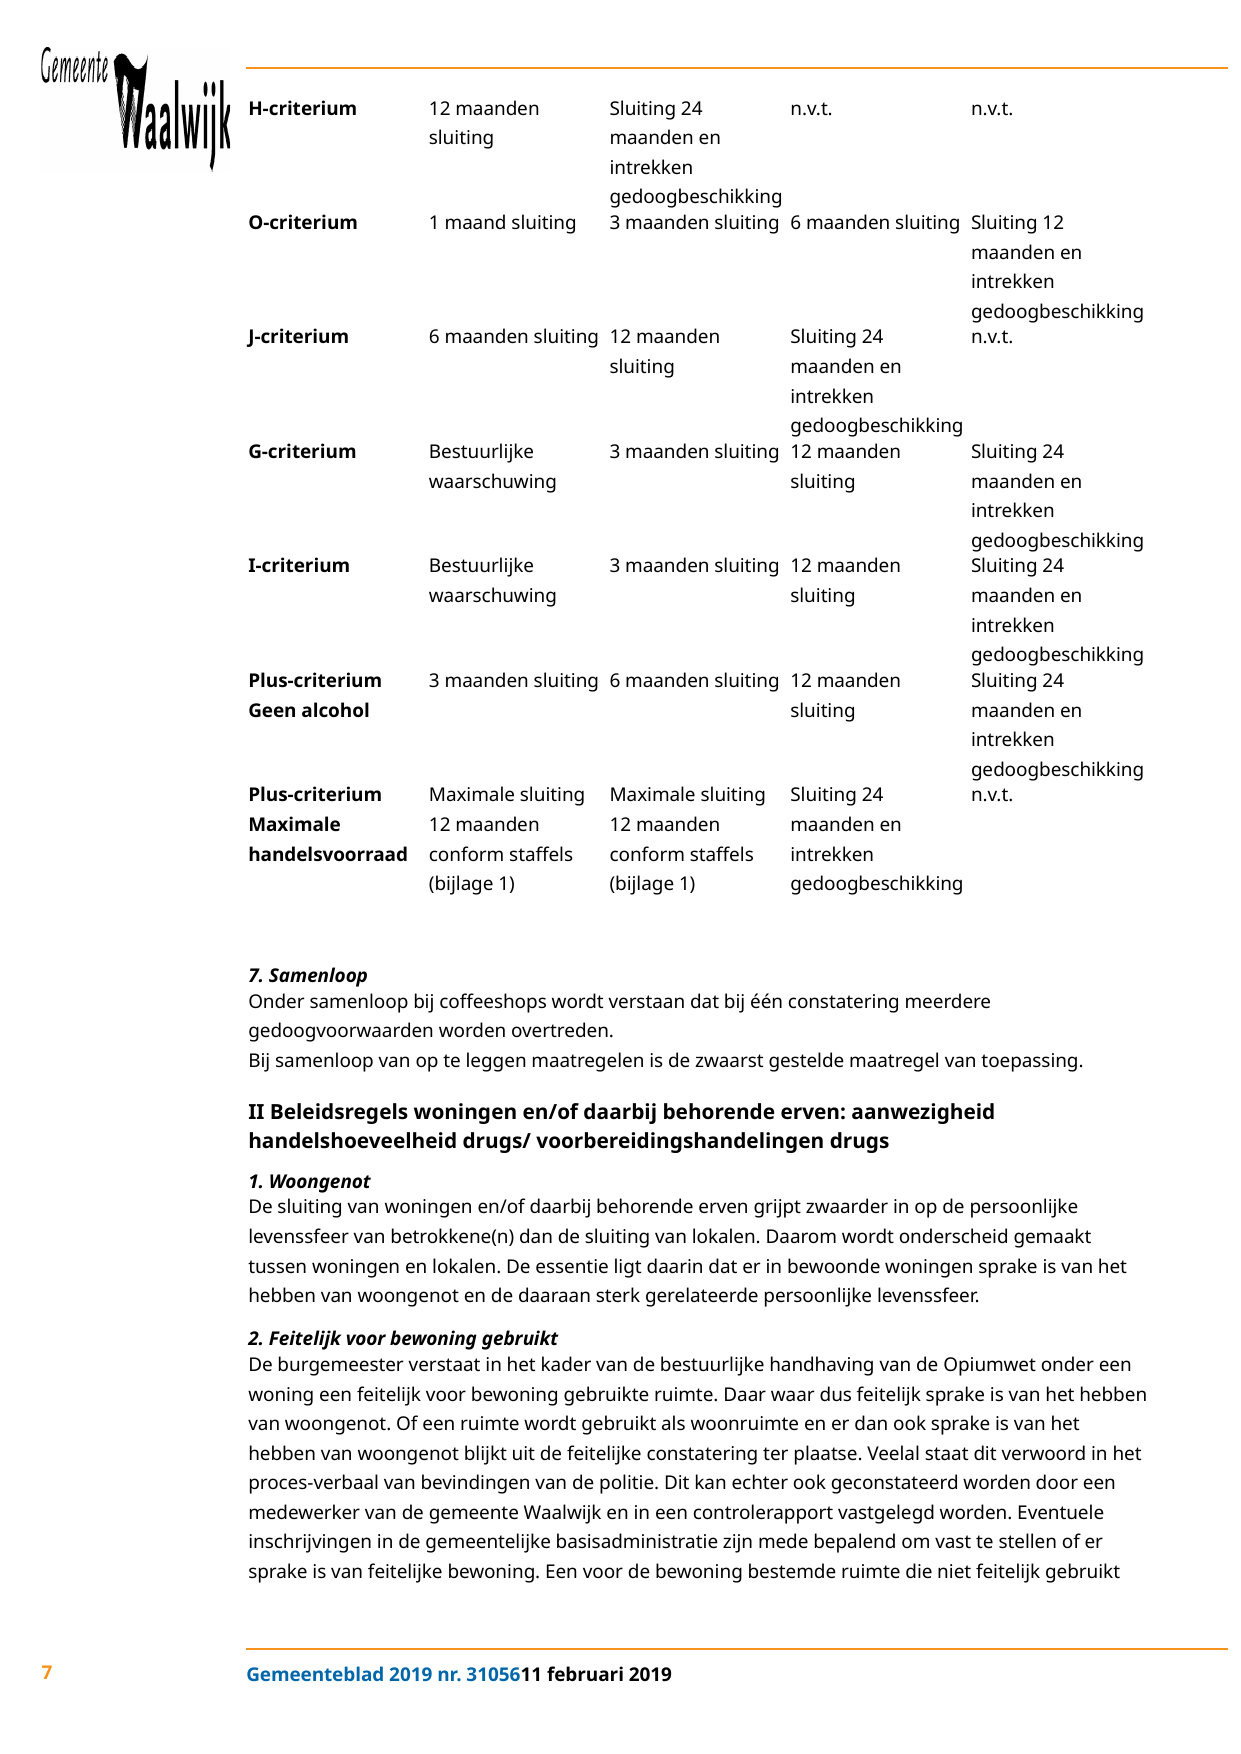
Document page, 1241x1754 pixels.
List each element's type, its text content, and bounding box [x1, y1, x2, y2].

picture [41, 47, 231, 172]
table_cell Sluiting 24 maanden en intrekken gedoogbeschikking [790, 782, 971, 896]
table_cell H-criterium [248, 95, 429, 209]
table_cell n.v.t. [971, 324, 1152, 438]
table_cell 12 maanden sluiting [429, 95, 609, 209]
table_cell n.v.t. [971, 95, 1152, 209]
text De burgemeester verstaat in het kader van de bestuurlijke handhaving van de Opiumwet onder een woning een feitelijk voor bewoning gebruikte ruimte. Daar waar dus feitelijk sprake is van het hebben van woongenot. Of een ruimte wordt gebruikt als woonruimte en er dan ook sprake is van het hebben van woongenot blijkt uit de feitelijke constatering ter plaatse. Veelal staat dit verwoord in het proces-verbaal van bevindingen van de politie. Dit kan echter ook geconstateerd worden door een medewerker van de gemeente Waalwijk en in een controlerapport vastgelegd worden. Eventuele inschrijvingen in de gemeentelijke basisadministratie zijn mede bepalend om vast te stellen of er sprake is van feitelijke bewoning. Een voor de bewoning bestemde ruimte die niet feitelijk gebruikt [248, 1351, 1152, 1584]
table_cell I-criterium [248, 553, 429, 667]
table_cell 12 maanden sluiting [609, 324, 790, 438]
table_cell 1 maand sluiting [429, 209, 609, 324]
table_cell Plus-criterium Maximale handelsvoorraad [248, 782, 429, 896]
table_cell 12 maanden sluiting [790, 553, 971, 667]
table_cell G-criterium [248, 438, 429, 553]
table_cell Bestuurlijke waarschuwing [429, 553, 609, 667]
text De sluiting van woningen en/of daarbij behorende erven grijpt zwaarder in op de persoonlijke levenssfeer van betrokkene(n) dan de sluiting van lokalen. Daarom wordt onderscheid gemaakt tussen woningen en lokalen. De essentie ligt daarin dat er in bewoonde woningen sprake is van het hebben van woongenot en de daaraan sterk gerelateerde persoonlijke levenssfeer. [248, 1194, 1152, 1308]
text Bij samenloop van op te leggen maatregelen is de zwaarst gestelde maatregel van toepassing. [248, 1047, 1152, 1073]
table_cell Sluiting 24 maanden en intrekken gedoogbeschikking [971, 553, 1152, 667]
table_cell Sluiting 24 maanden en intrekken gedoogbeschikking [609, 95, 790, 209]
table_cell 6 maanden sluiting [790, 209, 971, 324]
table_cell Sluiting 24 maanden en intrekken gedoogbeschikking [790, 324, 971, 438]
table_cell Sluiting 24 maanden en intrekken gedoogbeschikking [971, 667, 1152, 782]
table_cell Maximale sluiting 12 maanden conform staffels (bijlage 1) [429, 782, 609, 896]
table_cell 3 maanden sluiting [609, 553, 790, 667]
table_cell Maximale sluiting 12 maanden conform staffels (bijlage 1) [609, 782, 790, 896]
text 2. Feitelijk voor bewoning gebruikt [248, 1326, 1152, 1351]
table_cell 6 maanden sluiting [429, 324, 609, 438]
text 7. Samenloop [248, 962, 1152, 988]
table_cell 12 maanden sluiting [790, 667, 971, 782]
text 1. Woongenot [248, 1168, 1152, 1194]
table_cell n.v.t. [971, 782, 1152, 896]
text Onder samenloop bij coffeeshops wordt verstaan dat bij één constatering meerdere gedoogvoorwaarden worden overtreden. [248, 988, 1152, 1043]
table_cell 3 maanden sluiting [429, 667, 609, 782]
table_cell 3 maanden sluiting [609, 209, 790, 324]
table_cell 3 maanden sluiting [609, 438, 790, 553]
table_cell O-criterium [248, 209, 429, 324]
table_cell n.v.t. [790, 95, 971, 209]
table_cell Sluiting 12 maanden en intrekken gedoogbeschikking [971, 209, 1152, 324]
table_cell J-criterium [248, 324, 429, 438]
table_cell Sluiting 24 maanden en intrekken gedoogbeschikking [971, 438, 1152, 553]
table_cell 6 maanden sluiting [609, 667, 790, 782]
table_cell Bestuurlijke waarschuwing [429, 438, 609, 553]
table_cell 12 maanden sluiting [790, 438, 971, 553]
text II Beleidsregels woningen en/of daarbij behorende erven: aanwezigheid handelshoeveelheid drugs/ voorbereidingshandelingen drugs [248, 1097, 1152, 1154]
table_cell Plus-criterium Geen alcohol [248, 667, 429, 782]
